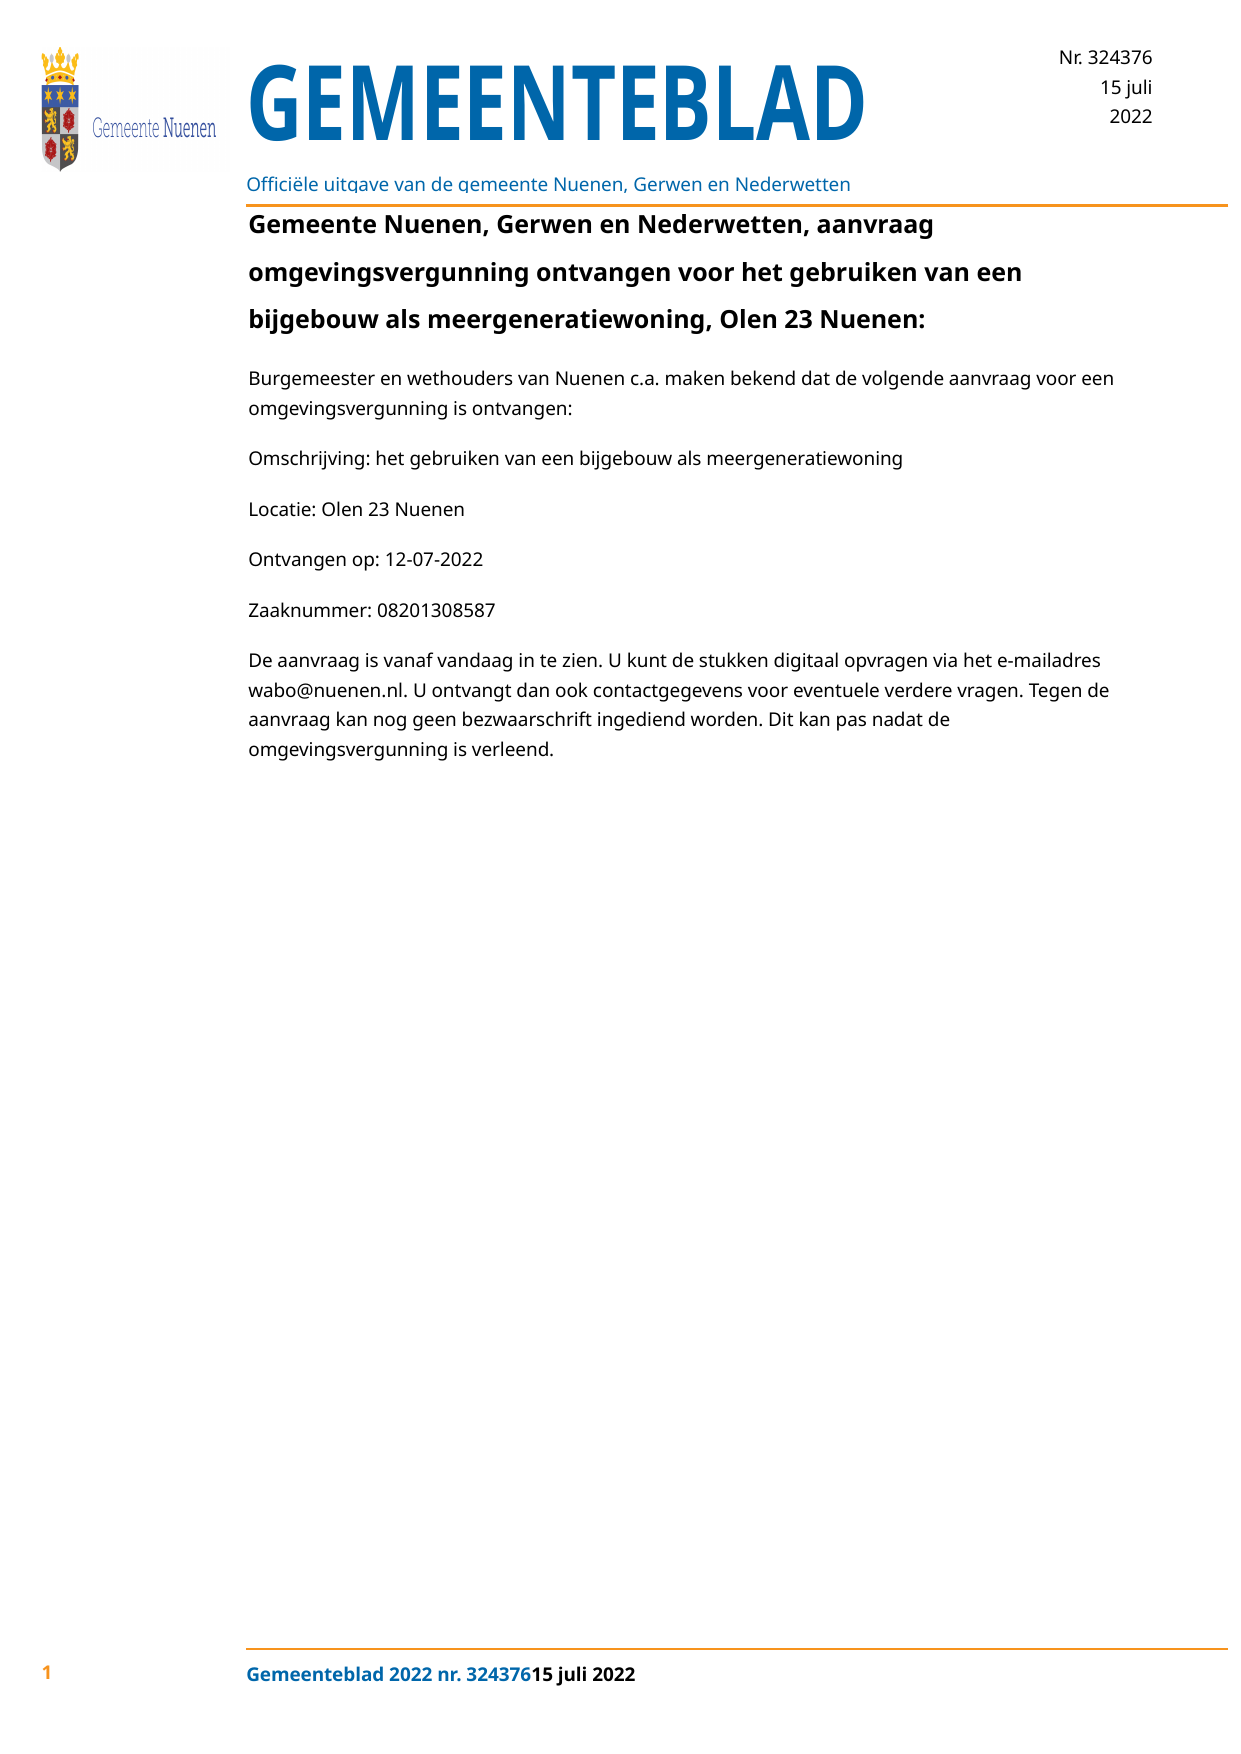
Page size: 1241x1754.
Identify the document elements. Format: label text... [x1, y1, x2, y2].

picture [41, 47, 231, 172]
text Burgemeester en wethouders van Nuenen c.a. maken bekend dat de volgende aanvraag voor een omgevingsvergunning is ontvangen: [248, 366, 1152, 421]
text Ontvangen op: 12-07-2022 [248, 546, 1152, 572]
text Omschrijving: het gebruiken van een bijgebouw als meergeneratiewoning [248, 446, 1152, 471]
text De aanvraag is vanaf vandaag in te zien. U kunt de stukken digitaal opvragen via het e-mailadres wabo@nuenen.nl. U ontvangt dan ook contactgegevens voor eventuele verdere vragen. Tegen de aanvraag kan nog geen bezwaarschrift ingediend worden. Dit kan pas nadat de omgevingsvergunning is verleend. [248, 647, 1152, 762]
text Gemeente Nuenen, Gerwen en Nederwetten, aanvraag omgevingsvergunning ontvangen voor het gebruiken van een bijgebouw als meergeneratiewoning, Olen 23 Nuenen: [248, 207, 1152, 336]
text Zaaknummer: 08201308587 [248, 597, 1152, 622]
text Locatie: Olen 23 Nuenen [248, 496, 1152, 522]
